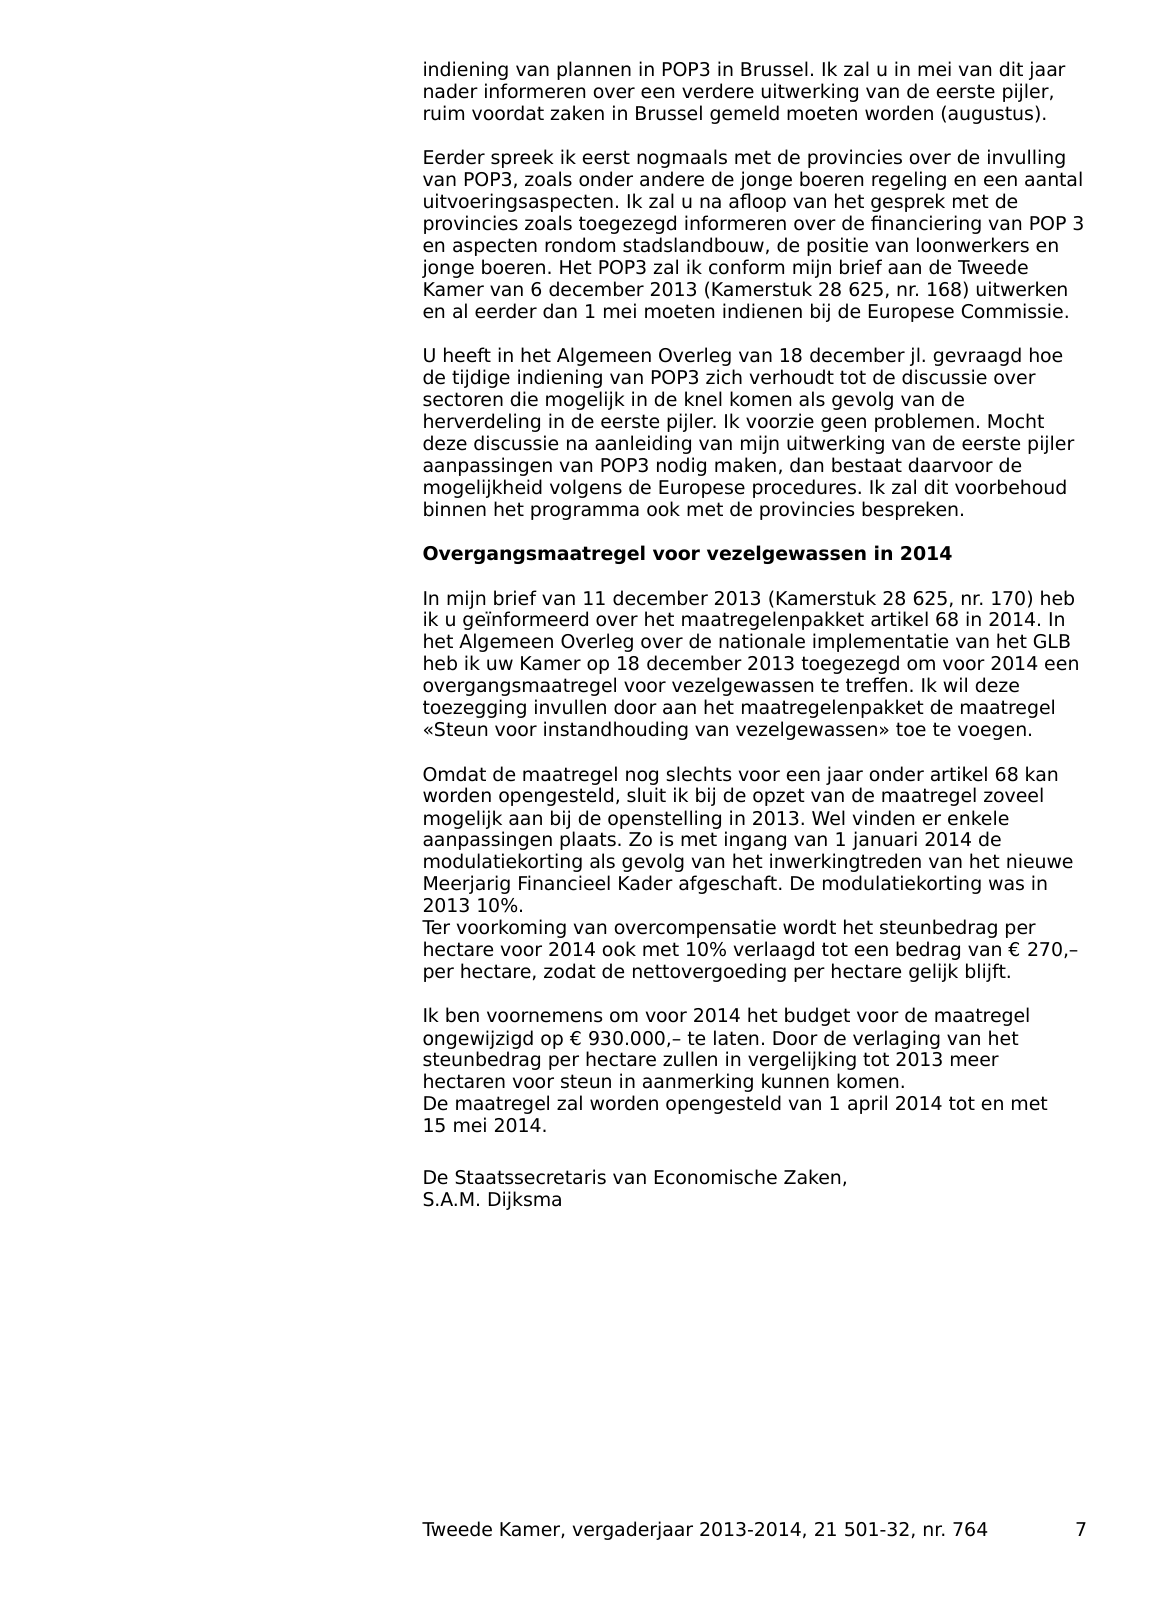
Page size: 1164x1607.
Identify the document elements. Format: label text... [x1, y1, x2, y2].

subtitle Overgangsmaatregel voor vezelgewassen in 2014 [422, 543, 1087, 565]
text In mijn brief van 11 december 2013 (Kamerstuk 28 625, nr. 170) heb ik u geïnformeerd over het maatregelenpakket artikel 68 in 2014. In het Algemeen Overleg over de nationale implementatie van het GLB heb ik uw Kamer op 18 december 2013 toegezegd om voor 2014 een overgangsmaatregel voor vezelgewassen te treffen. Ik wil deze toezegging invullen door aan het maatregelenpakket de maatregel «Steun voor instandhouding van vezelgewassen» toe te voegen. [422, 587, 1087, 741]
text De Staatssecretaris van Economische Zaken, S.A.M. Dijksma [422, 1167, 1087, 1211]
text Ter voorkoming van overcompensatie wordt het steunbedrag per hectare voor 2014 ook met 10% verlaagd tot een bedrag van € 270,– per hectare, zodat de nettovergoeding per hectare gelijk blijft. [422, 917, 1087, 983]
text De maatregel zal worden opengesteld van 1 april 2014 tot en met 15 mei 2014. [422, 1093, 1087, 1137]
text Eerder spreek ik eerst nogmaals met de provincies over de invulling van POP3, zoals onder andere de jonge boeren regeling en een aantal uitvoeringsaspecten. Ik zal u na afloop van het gesprek met de provincies zoals toegezegd informeren over de financiering van POP 3 en aspecten rondom stadslandbouw, de positie van loonwerkers en jonge boeren. Het POP3 zal ik conform mijn brief aan de Tweede Kamer van 6 december 2013 (Kamerstuk 28 625, nr. 168) uitwerken en al eerder dan 1 mei moeten indienen bij de Europese Commissie. [422, 147, 1087, 323]
text U heeft in het Algemeen Overleg van 18 december jl. gevraagd hoe de tijdige indiening van POP3 zich verhoudt tot de discussie over sectoren die mogelijk in de knel komen als gevolg van de herverdeling in de eerste pijler. Ik voorzie geen problemen. Mocht deze discussie na aanleiding van mijn uitwerking van de eerste pijler aanpassingen van POP3 nodig maken, dan bestaat daarvoor de mogelijkheid volgens de Europese procedures. Ik zal dit voorbehoud binnen het programma ook met de provincies bespreken. [422, 345, 1087, 521]
text indiening van plannen in POP3 in Brussel. Ik zal u in mei van dit jaar nader informeren over een verdere uitwerking van de eerste pijler, ruim voordat zaken in Brussel gemeld moeten worden (augustus). [422, 59, 1087, 125]
text Ik ben voornemens om voor 2014 het budget voor de maatregel ongewijzigd op € 930.000,– te laten. Door de verlaging van het steunbedrag per hectare zullen in vergelijking tot 2013 meer hectaren voor steun in aanmerking kunnen komen. [422, 1005, 1087, 1093]
text Omdat de maatregel nog slechts voor een jaar onder artikel 68 kan worden opengesteld, sluit ik bij de opzet van de maatregel zoveel mogelijk aan bij de openstelling in 2013. Wel vinden er enkele aanpassingen plaats. Zo is met ingang van 1 januari 2014 de modulatiekorting als gevolg van het inwerkingtreden van het nieuwe Meerjarig Financieel Kader afgeschaft. De modulatiekorting was in 2013 10%. [422, 763, 1087, 917]
